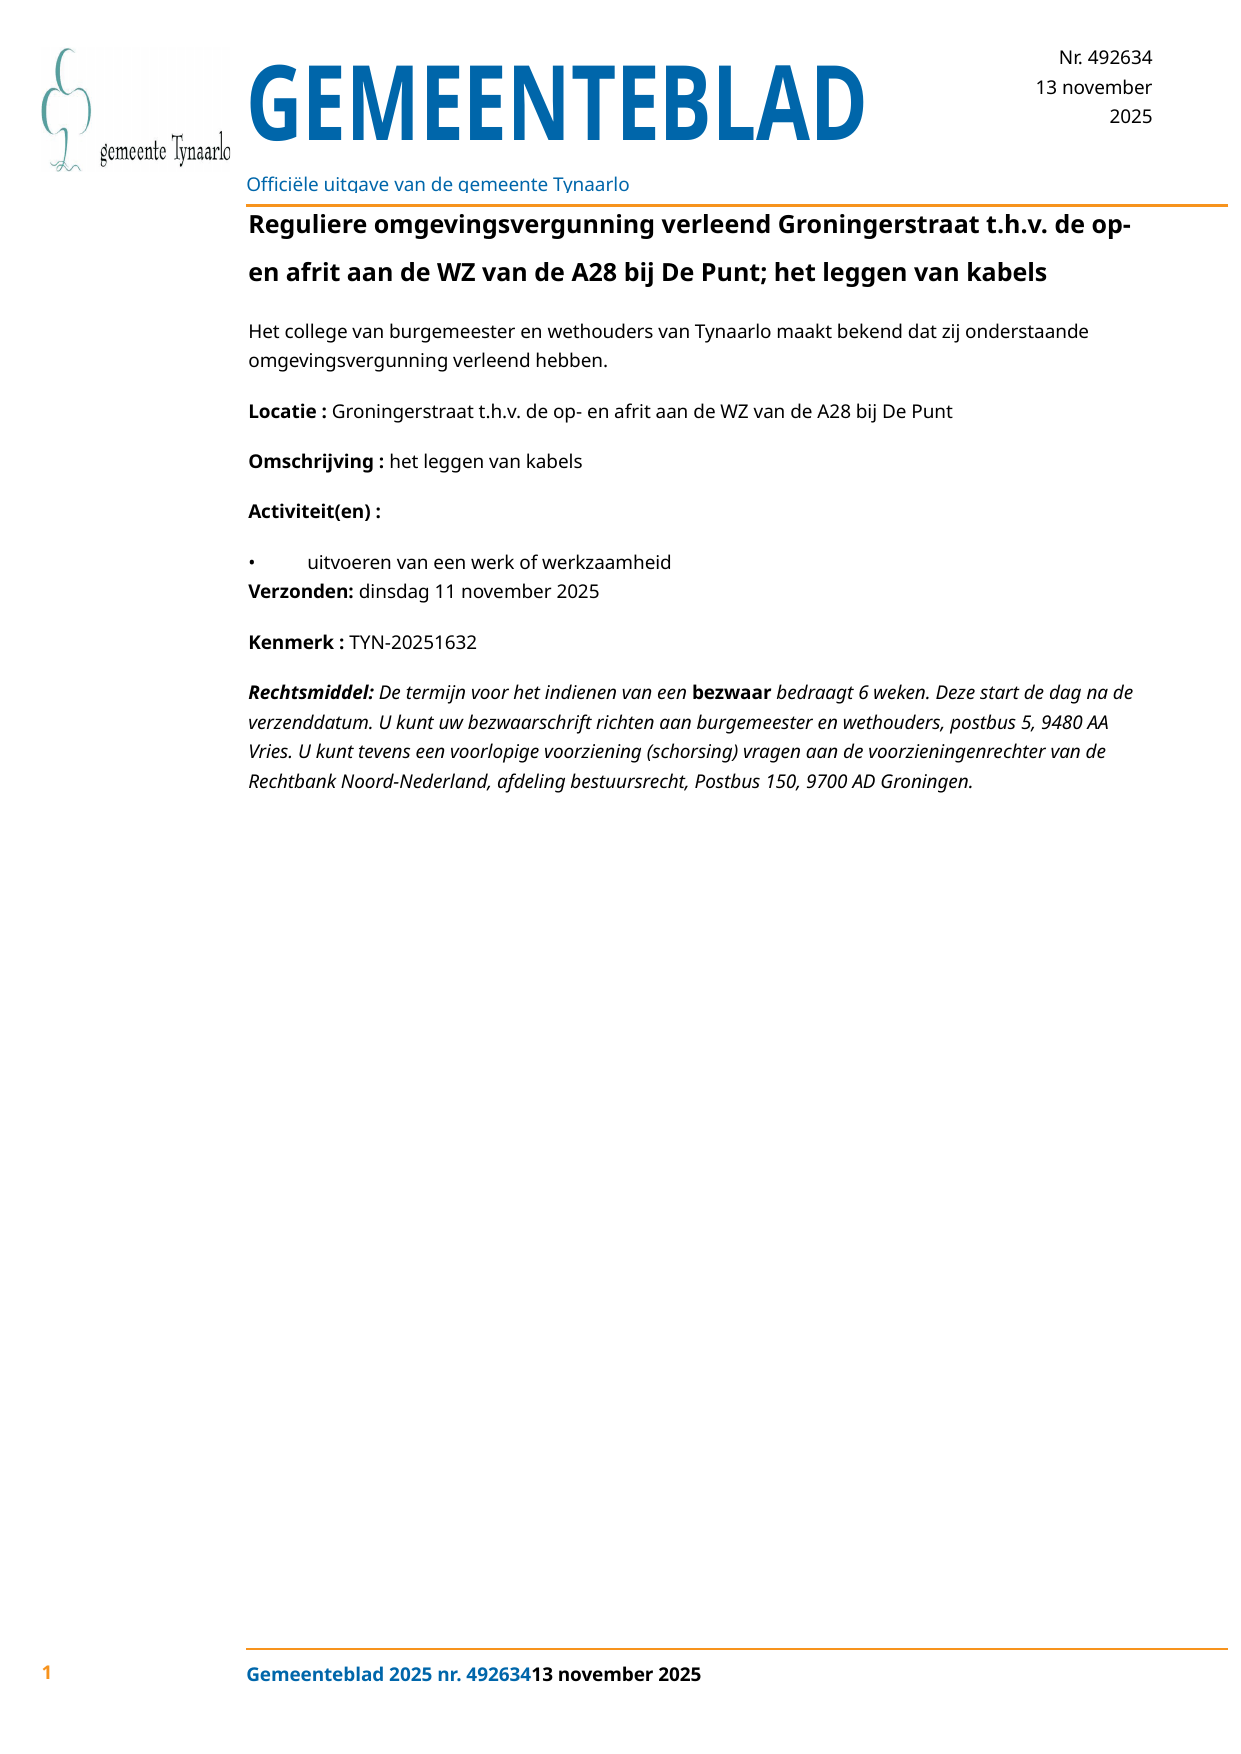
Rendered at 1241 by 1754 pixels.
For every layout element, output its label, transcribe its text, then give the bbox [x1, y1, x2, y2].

text Kenmerk : TYN-20251632 [248, 629, 1152, 655]
text Verzonden: dinsdag 11 november 2025 [248, 579, 1152, 604]
text Activiteit(en) : [248, 499, 1152, 524]
text Reguliere omgevingsvergunning verleend Groningerstraat t.h.v. de op- en afrit aan de WZ van de A28 bij De Punt; het leggen van kabels [248, 207, 1152, 288]
text Omschrijving : het leggen van kabels [248, 448, 1152, 474]
list uitvoeren van een werk of werkzaamheid [248, 549, 1152, 575]
text Het college van burgemeester en wethouders van Tynaarlo maakt bekend dat zij onderstaande omgevingsvergunning verleend hebben. [248, 318, 1152, 373]
text Locatie : Groningerstraat t.h.v. de op- en afrit aan de WZ van de A28 bij De Punt [248, 398, 1152, 424]
picture [41, 47, 231, 172]
text Rechtsmiddel: De termijn voor het indienen van een bezwaar bedraagt 6 weken. Deze start de dag na de verzenddatum. U kunt uw bezwaarschrift richten aan burgemeester en wethouders, postbus 5, 9480 AA Vries. U kunt tevens een voorlopige voorziening (schorsing) vragen aan de voorzieningenrechter van de Rechtbank Noord-Nederland, afdeling bestuursrecht, Postbus 150, 9700 AD Groningen. [248, 679, 1152, 794]
